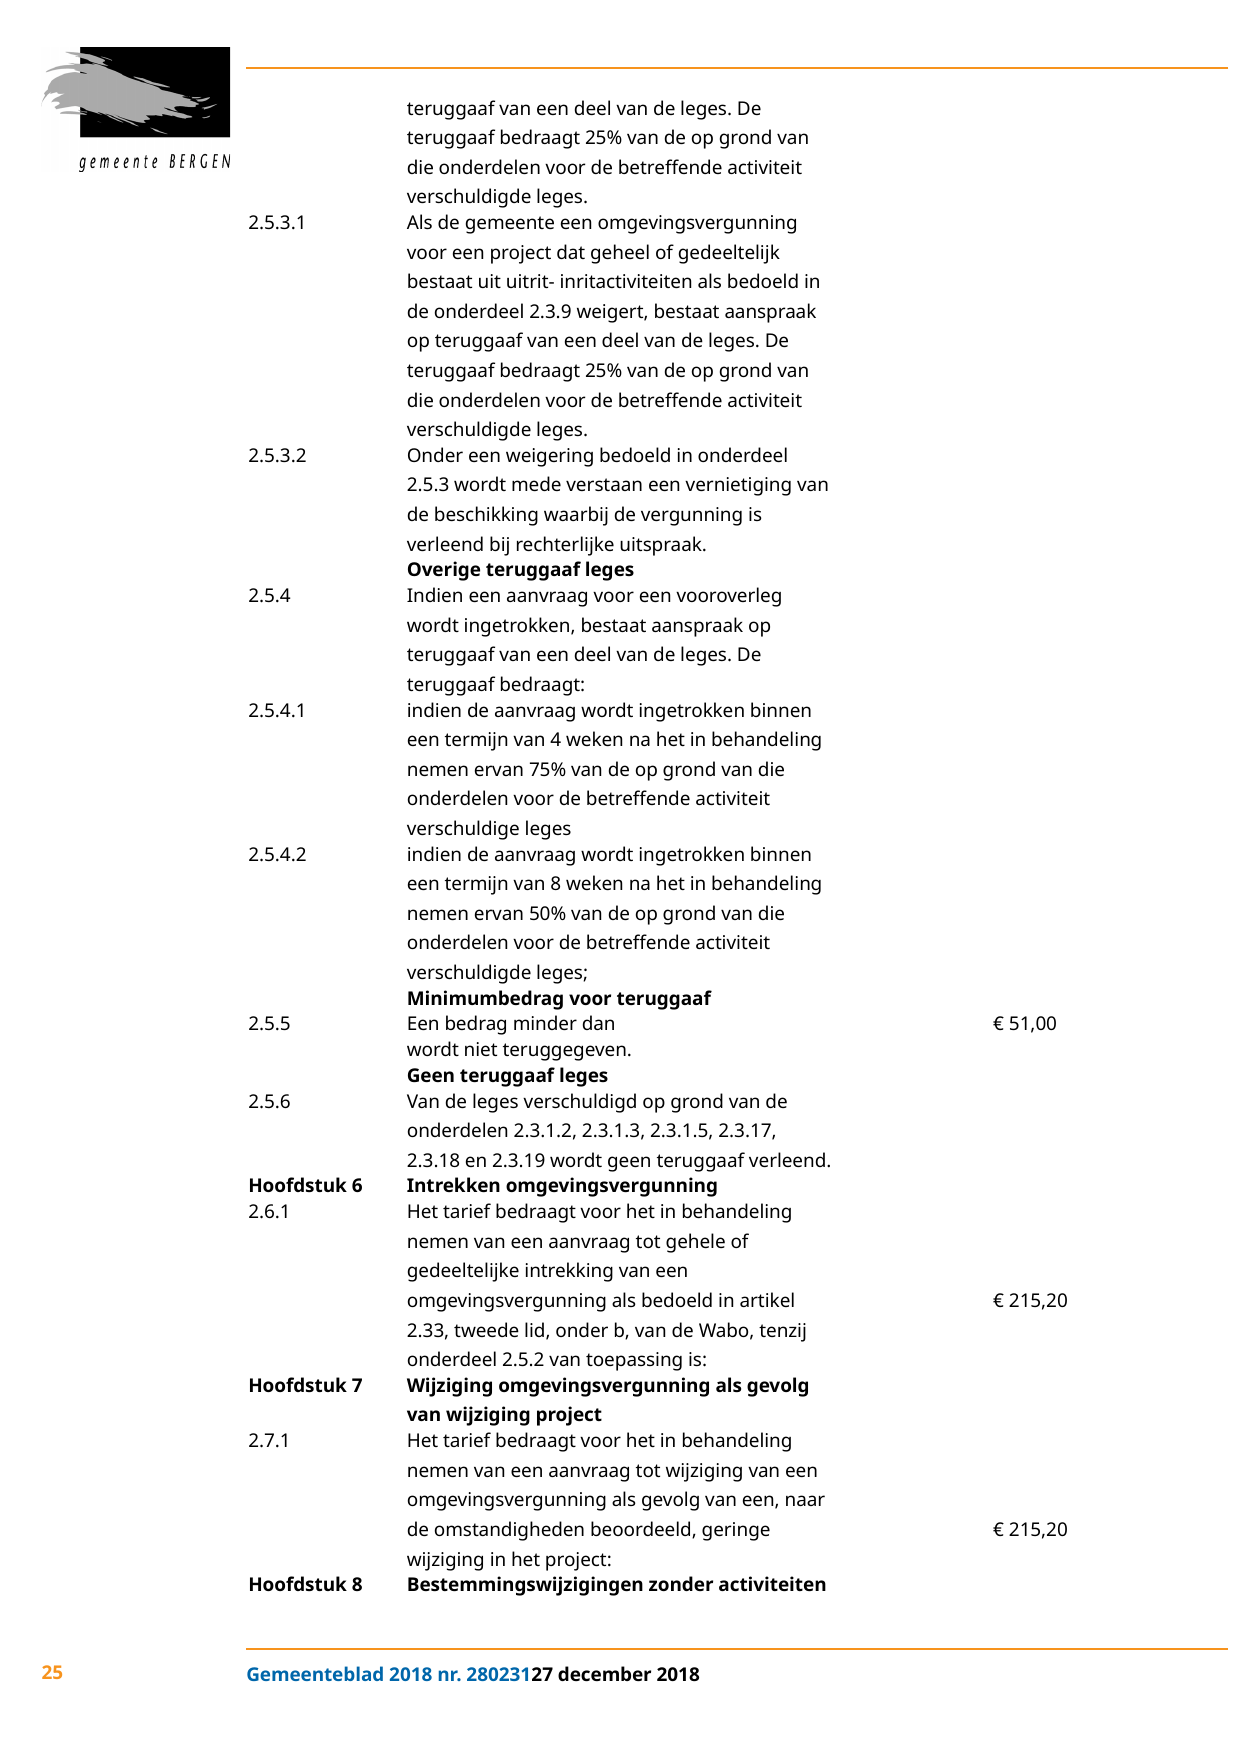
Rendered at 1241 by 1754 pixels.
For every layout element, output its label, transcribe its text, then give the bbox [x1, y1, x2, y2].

table_cell 2.7.1 [248, 1428, 407, 1571]
table_cell Het tarief bedraagt voor het in behandeling nemen van een aanvraag tot gehele of gedeeltelijke intrekking van een omgevingsvergunning als bedoeld in artikel 2.33, tweede lid, onder b, van de Wabo, tenzij onderdeel 2.5.2 van toepassing is: [407, 1199, 834, 1372]
table_cell [834, 557, 993, 582]
table_cell [834, 1428, 993, 1571]
table_cell [834, 582, 993, 697]
table_cell 2.5.6 [248, 1088, 407, 1173]
table_cell [834, 1173, 993, 1198]
table_cell Intrekken omgevingsvergunning [407, 1173, 834, 1198]
table_cell Hoofdstuk 6 [248, 1173, 407, 1198]
table_cell [248, 1062, 407, 1088]
table_cell indien de aanvraag wordt ingetrokken binnen een termijn van 4 weken na het in behandeling nemen ervan 75% van de op grond van die onderdelen voor de betreffende activiteit verschuldige leges [407, 697, 834, 841]
table_cell [993, 841, 1152, 985]
table_cell [993, 95, 1152, 209]
table_cell 2.5.4 [248, 582, 407, 697]
table_cell Hoofdstuk 7 [248, 1372, 407, 1427]
table_cell Wijziging omgevingsvergunning als gevolg van wijziging project [407, 1372, 834, 1427]
table_cell 2.5.3.2 [248, 442, 407, 557]
table_cell [834, 442, 993, 557]
table_cell [248, 1036, 407, 1062]
table_cell 2.6.1 [248, 1199, 407, 1372]
table_cell [834, 209, 993, 442]
table_cell [834, 985, 993, 1011]
table_cell [834, 1036, 993, 1062]
table_cell 2.5.3.1 [248, 209, 407, 442]
table_cell Een bedrag minder dan [407, 1011, 834, 1036]
table_cell 2.5.5 [248, 1011, 407, 1036]
table_cell [993, 1062, 1152, 1088]
table_cell Hoofdstuk 8 [248, 1571, 407, 1597]
table_cell 2.5.4.1 [248, 697, 407, 841]
table_cell Het tarief bedraagt voor het in behandeling nemen van een aanvraag tot wijziging van een omgevingsvergunning als gevolg van een, naar de omstandigheden beoordeeld, geringe wijziging in het project: [407, 1428, 834, 1571]
table_cell Overige teruggaaf leges [407, 557, 834, 582]
table_cell Onder een weigering bedoeld in onderdeel 2.5.3 wordt mede verstaan een vernietiging van de beschikking waarbij de vergunning is verleend bij rechterlijke uitspraak. [407, 442, 834, 557]
table_cell [993, 209, 1152, 442]
table_cell [834, 1571, 993, 1597]
picture [41, 47, 231, 172]
table_cell [834, 1088, 993, 1173]
table_cell Geen teruggaaf leges [407, 1062, 834, 1088]
table_cell [993, 985, 1152, 1011]
table_cell Bestemmingswijzigingen zonder activiteiten [407, 1571, 834, 1597]
table_cell Minimumbedrag voor teruggaaf [407, 985, 834, 1011]
table_cell € 215,20 [993, 1428, 1152, 1571]
table_cell € 215,20 [993, 1199, 1152, 1372]
table_cell indien de aanvraag wordt ingetrokken binnen een termijn van 8 weken na het in behandeling nemen ervan 50% van de op grond van die onderdelen voor de betreffende activiteit verschuldigde leges; [407, 841, 834, 985]
table_cell [248, 985, 407, 1011]
table_cell [834, 95, 993, 209]
table_cell [993, 1372, 1152, 1427]
table_cell [834, 1372, 993, 1427]
table_cell [834, 697, 993, 841]
table_cell [993, 582, 1152, 697]
table_cell [993, 1173, 1152, 1198]
table_cell [993, 557, 1152, 582]
table_cell [993, 1571, 1152, 1597]
table_cell 2.5.4.2 [248, 841, 407, 985]
table_cell teruggaaf van een deel van de leges. De teruggaaf bedraagt 25% van de op grond van die onderdelen voor de betreffende activiteit verschuldigde leges. [407, 95, 834, 209]
table_cell [834, 1062, 993, 1088]
table_cell [993, 697, 1152, 841]
table_cell [993, 442, 1152, 557]
table_cell wordt niet teruggegeven. [407, 1036, 834, 1062]
table_cell Van de leges verschuldigd op grond van de onderdelen 2.3.1.2, 2.3.1.3, 2.3.1.5, 2.3.17, 2.3.18 en 2.3.19 wordt geen teruggaaf verleend. [407, 1088, 834, 1173]
table_cell Indien een aanvraag voor een vooroverleg wordt ingetrokken, bestaat aanspraak op teruggaaf van een deel van de leges. De teruggaaf bedraagt: [407, 582, 834, 697]
table_cell Als de gemeente een omgevingsvergunning voor een project dat geheel of gedeeltelijk bestaat uit uitrit- inritactiviteiten als bedoeld in de onderdeel 2.3.9 weigert, bestaat aanspraak op teruggaaf van een deel van de leges. De teruggaaf bedraagt 25% van de op grond van die onderdelen voor de betreffende activiteit verschuldigde leges. [407, 209, 834, 442]
table_cell [834, 1199, 993, 1372]
table_cell [993, 1088, 1152, 1173]
table_cell € 51,00 [993, 1011, 1152, 1036]
table_cell [834, 1011, 993, 1036]
table_cell [248, 557, 407, 582]
table_cell [248, 95, 407, 209]
table_cell [993, 1036, 1152, 1062]
table_cell [834, 841, 993, 985]
